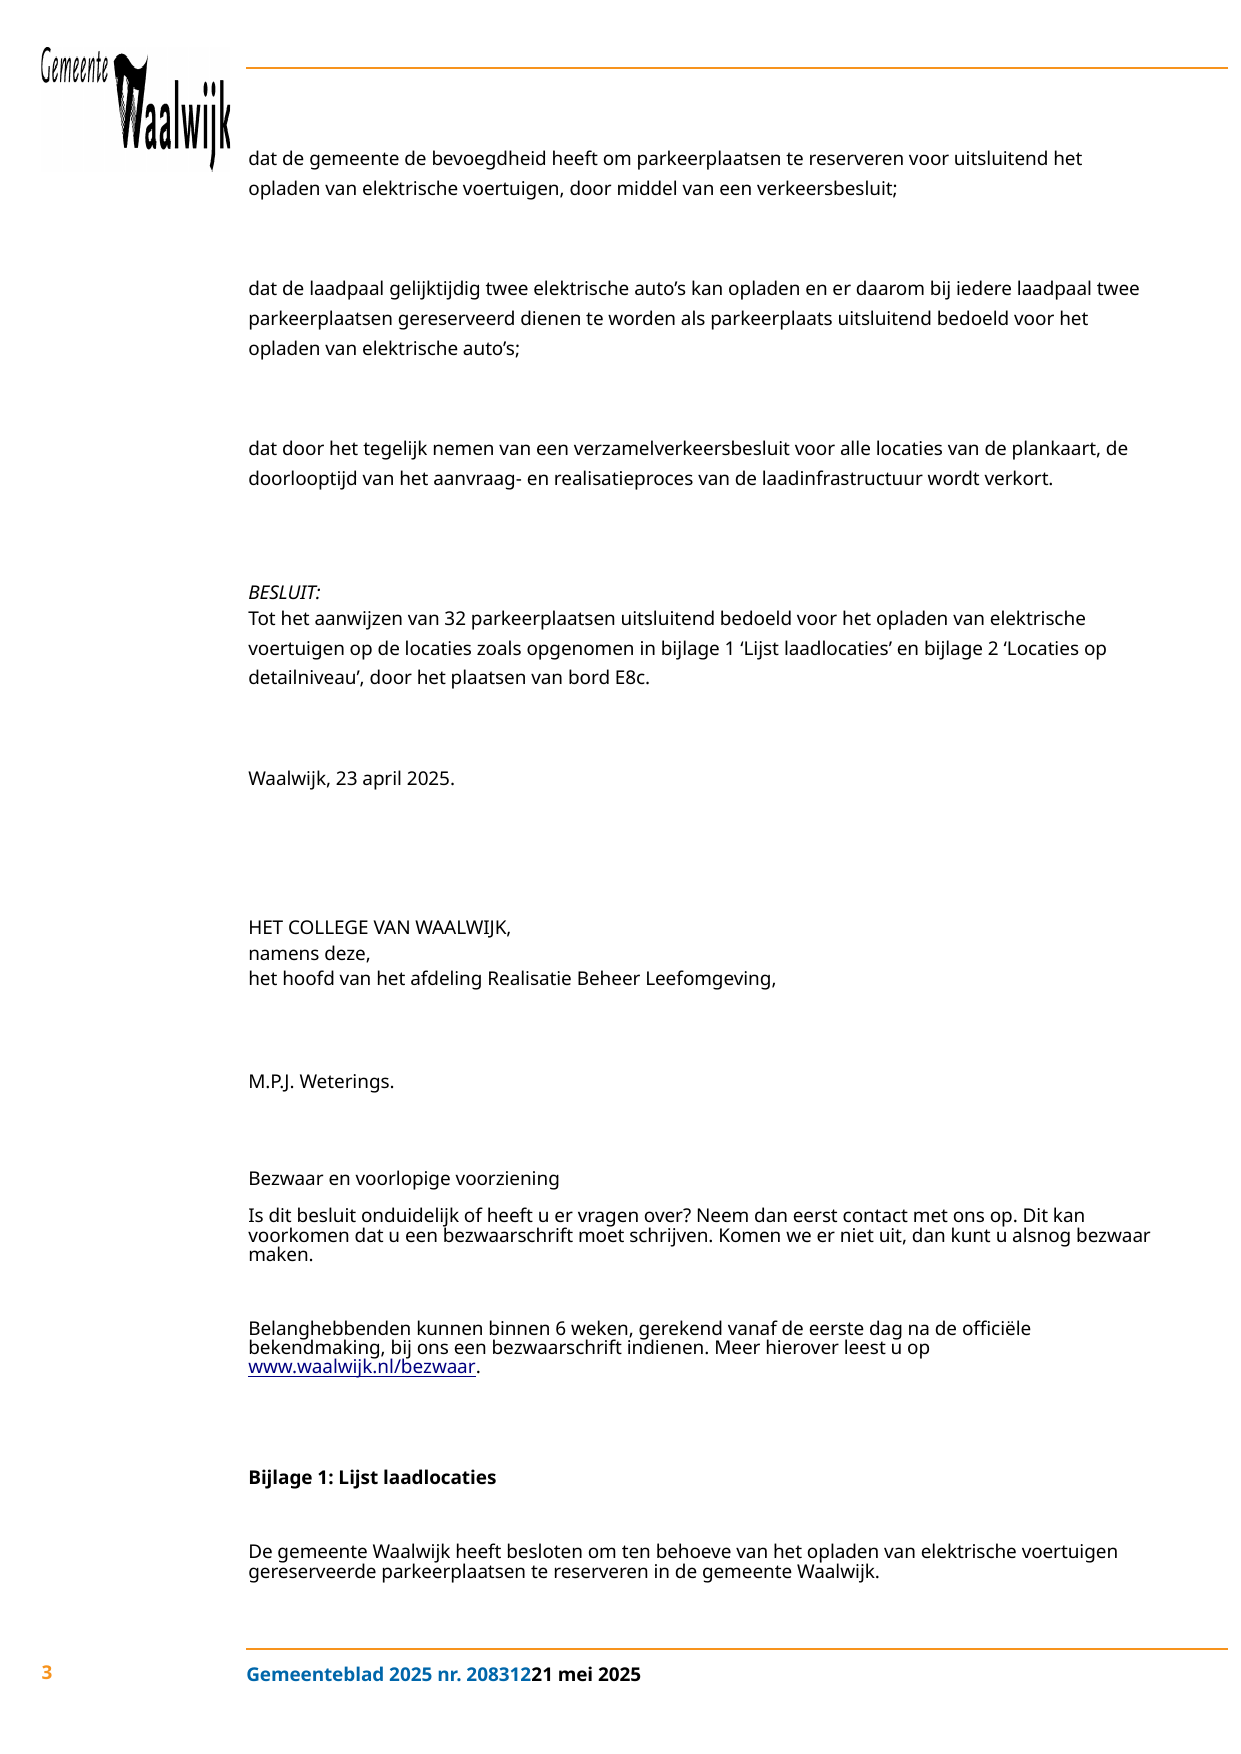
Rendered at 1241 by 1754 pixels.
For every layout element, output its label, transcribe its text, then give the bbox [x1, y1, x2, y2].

picture [41, 47, 231, 172]
text het hoofd van het afdeling Realisatie Beheer Leefomgeving, [248, 965, 1152, 991]
text HET COLLEGE VAN WAALWIJK, [248, 914, 1152, 940]
text Is dit besluit onduidelijk of heeft u er vragen over? Neem dan eerst contact met ons op. Dit kan voorkomen dat u een bezwaarschrift moet schrijven. Komen we er niet uit, dan kunt u alsnog bezwaar maken. [248, 1207, 1152, 1265]
text namens deze, [248, 940, 1152, 965]
text Tot het aanwijzen van 32 parkeerplaatsen uitsluitend bedoeld voor het opladen van elektrische voertuigen op de locaties zoals opgenomen in bijlage 1 ‘Lijst laadlocaties’ en bijlage 2 ‘Locaties op detailniveau’, door het plaatsen van bord E8c. [248, 605, 1152, 690]
text BESLUIT: [248, 579, 1152, 605]
text Bezwaar en voorlopige voorziening [248, 1170, 1152, 1190]
text Bijlage 1: Lijst laadlocaties [248, 1469, 1152, 1489]
text De gemeente Waalwijk heeft besloten om ten behoeve van het opladen van elektrische voertuigen gereserveerde parkeerplaatsen te reserveren in de gemeente Waalwijk. [248, 1543, 1152, 1582]
text M.P.J. Weterings. [248, 1068, 1152, 1094]
text dat de laadpaal gelijktijdig twee elektrische auto’s kan opladen en er daarom bij iedere laadpaal twee parkeerplaatsen gereserveerd dienen te worden als parkeerplaats uitsluitend bedoeld voor het opladen van elektrische auto’s; [248, 276, 1152, 361]
text dat door het tegelijk nemen van een verzamelverkeersbesluit voor alle locaties van de plankaart, de doorlooptijd van het aanvraag- en realisatieproces van de laadinfrastructuur wordt verkort. [248, 436, 1152, 491]
text dat de gemeente de bevoegdheid heeft om parkeerplaatsen te reserveren voor uitsluitend het opladen van elektrische voertuigen, door middel van een verkeersbesluit; [248, 145, 1152, 201]
text Belanghebbenden kunnen binnen 6 weken, gerekend vanaf de eerste dag na de officiële bekendmaking, bij ons een bezwaarschrift indienen. Meer hierover leest u op www.waalwijk.nl/bezwaar. [248, 1320, 1152, 1378]
text Waalwijk, 23 april 2025. [248, 765, 1152, 791]
